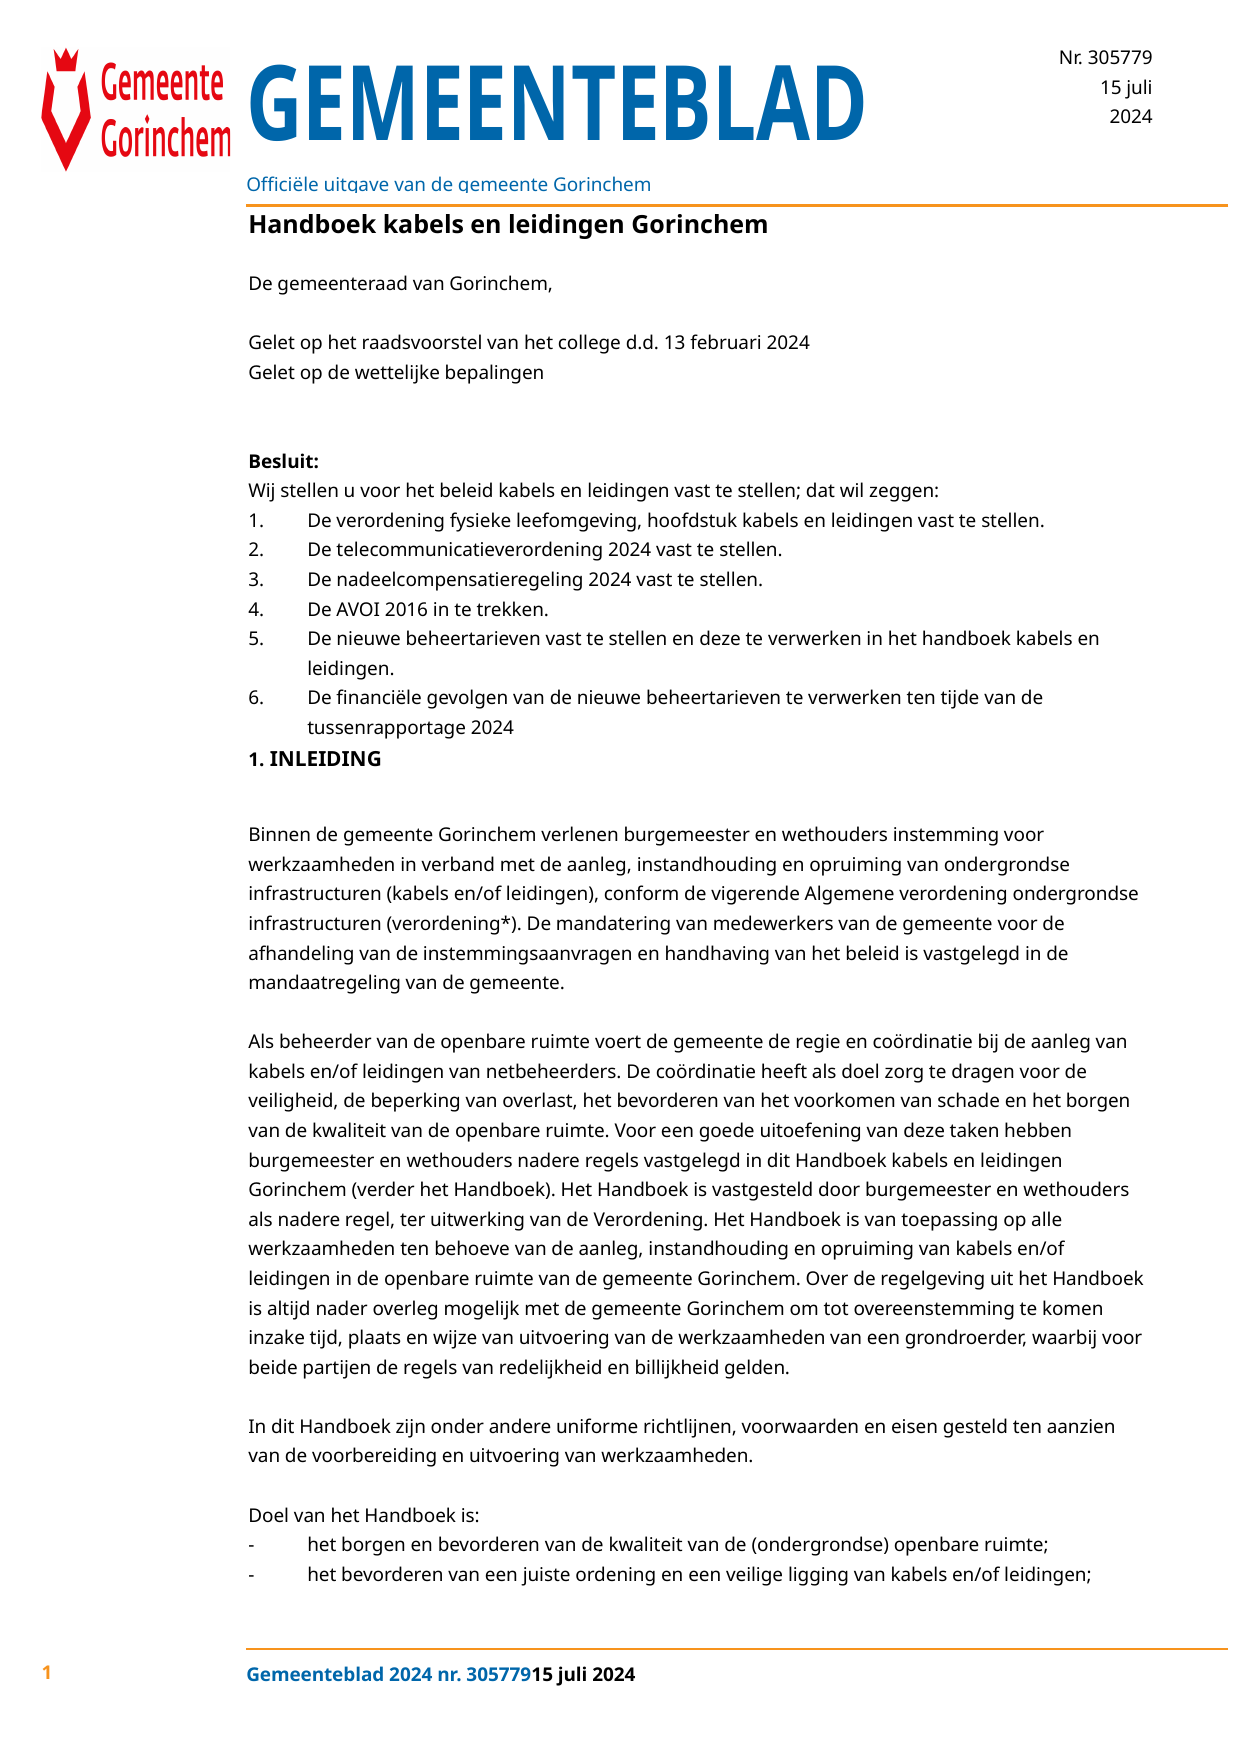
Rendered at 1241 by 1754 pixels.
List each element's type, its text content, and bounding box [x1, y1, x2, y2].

picture [41, 47, 231, 172]
list het bevorderen van een juiste ordening en een veilige ligging van kabels en/of leidingen; [248, 1561, 1152, 1587]
list De nieuwe beheertarieven vast te stellen en deze te verwerken in het handboek kabels en leidingen. [248, 625, 1152, 681]
text De gemeenteraad van Gorinchem, [248, 270, 1152, 296]
list De financiële gevolgen van de nieuwe beheertarieven te verwerken ten tijde van de tussenrapportage 2024 [248, 684, 1152, 740]
text In dit Handboek zijn onder andere uniforme richtlijnen, voorwaarden en eisen gesteld ten aanzien van de voorbereiding en uitvoering van werkzaamheden. [248, 1413, 1152, 1468]
text Doel van het Handboek is: [248, 1502, 1152, 1527]
text Gelet op het raadsvoorstel van het college d.d. 13 februari 2024 [248, 329, 1152, 355]
list De verordening fysieke leefomgeving, hoofdstuk kabels en leidingen vast te stellen. [248, 507, 1152, 533]
list De AVOI 2016 in te trekken. [248, 596, 1152, 621]
text Gelet op de wettelijke bepalingen [248, 359, 1152, 385]
text Binnen de gemeente Gorinchem verlenen burgemeester en wethouders instemming voor werkzaamheden in verband met de aanleg, instandhouding en opruiming van ondergrondse infrastructuren (kabels en/of leidingen), conform de vigerende Algemene verordening ondergrondse infrastructuren (verordening*). De mandatering van medewerkers van de gemeente voor de afhandeling van de instemmingsaanvragen en handhaving van het beleid is vastgelegd in de mandaatregeling van de gemeente. [248, 821, 1152, 995]
text Als beheerder van de openbare ruimte voert de gemeente de regie en coördinatie bij de aanleg van kabels en/of leidingen van netbeheerders. De coördinatie heeft als doel zorg te dragen voor de veiligheid, de beperking van overlast, het bevorderen van het voorkomen van schade en het borgen van de kwaliteit van de openbare ruimte. Voor een goede uitoefening van deze taken hebben burgemeester en wethouders nadere regels vastgelegd in dit Handboek kabels en leidingen Gorinchem (verder het Handboek). Het Handboek is vastgesteld door burgemeester en wethouders als nadere regel, ter uitwerking van de Verordening. Het Handboek is van toepassing op alle werkzaamheden ten behoeve van de aanleg, instandhouding en opruiming van kabels en/of leidingen in de openbare ruimte van de gemeente Gorinchem. Over de regelgeving uit het Handboek is altijd nader overleg mogelijk met de gemeente Gorinchem om tot overeenstemming te komen inzake tijd, plaats en wijze van uitvoering van de werkzaamheden van een grondroerder, waarbij voor beide partijen de regels van redelijkheid en billijkheid gelden. [248, 1028, 1152, 1379]
text Wij stellen u voor het beleid kabels en leidingen vast te stellen; dat wil zeggen: [248, 477, 1152, 503]
list De nadeelcompensatieregeling 2024 vast te stellen. [248, 566, 1152, 592]
text 1. INLEIDING [248, 744, 1152, 772]
list De telecommunicatieverordening 2024 vast te stellen. [248, 537, 1152, 562]
text Handboek kabels en leidingen Gorinchem [248, 207, 1152, 241]
list het borgen en bevorderen van de kwaliteit van de (ondergrondse) openbare ruimte; [248, 1531, 1152, 1557]
text Besluit: [248, 448, 1152, 473]
